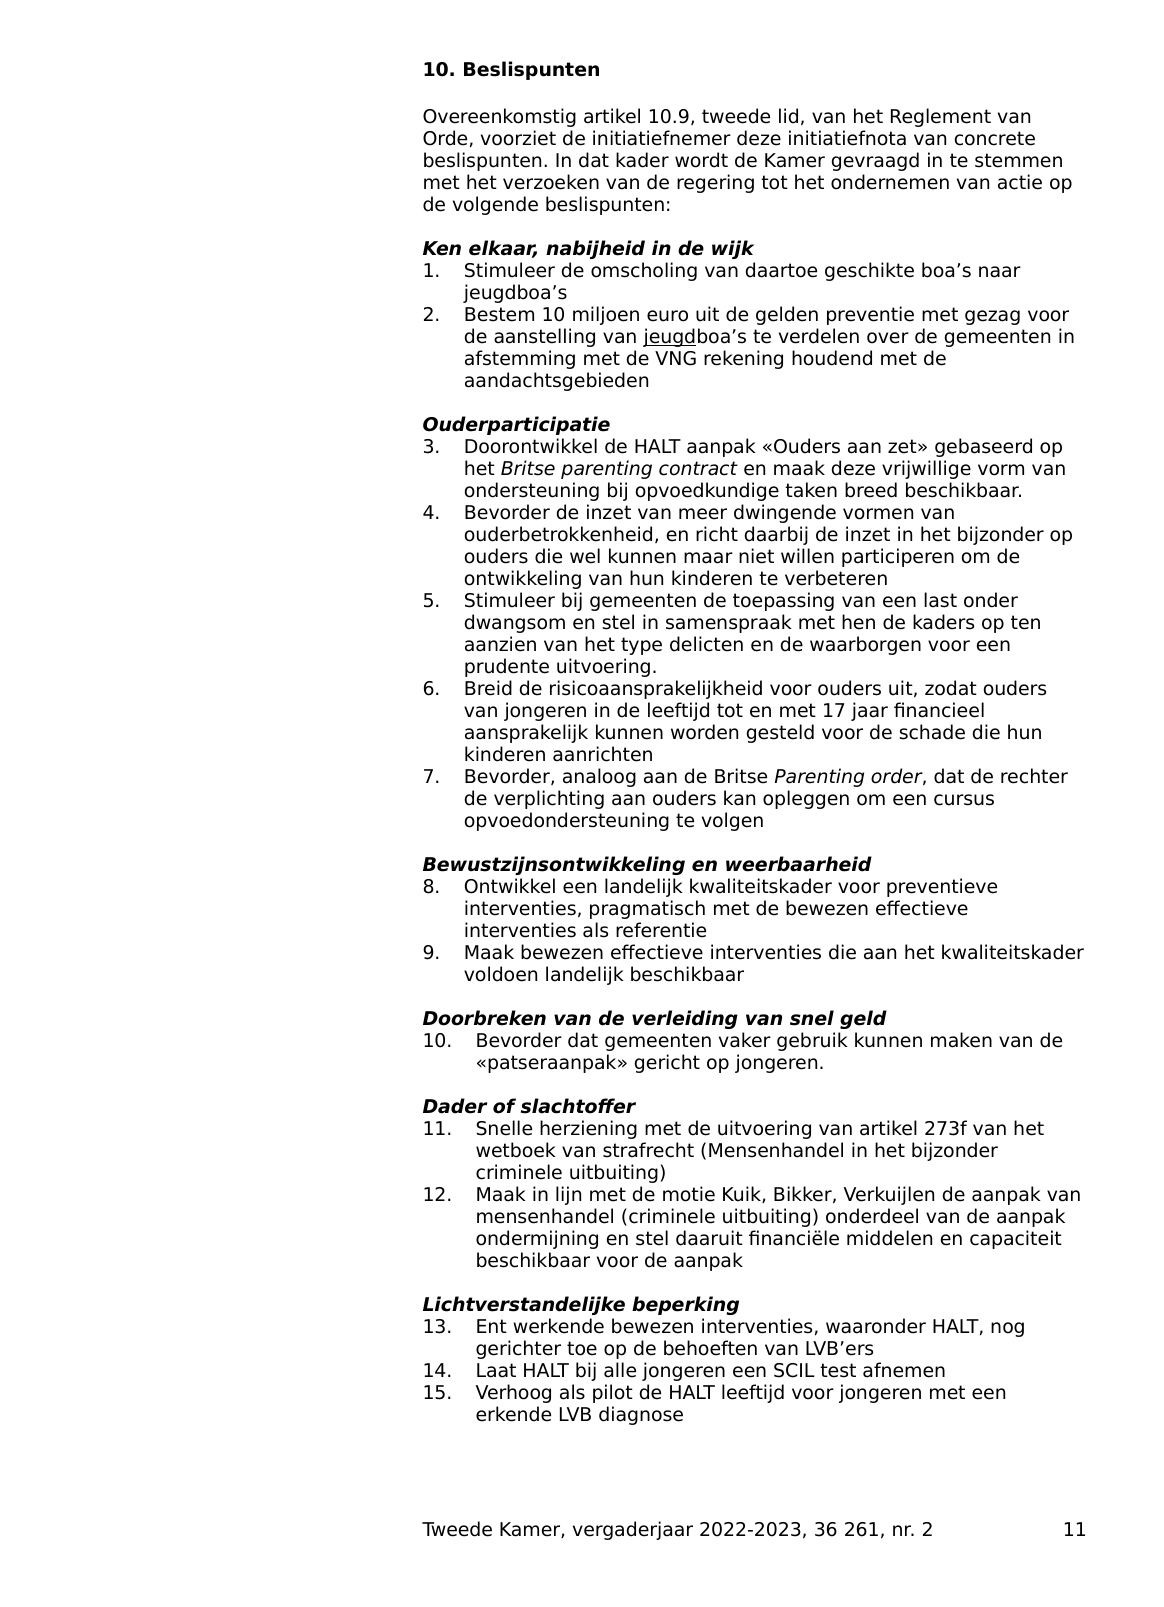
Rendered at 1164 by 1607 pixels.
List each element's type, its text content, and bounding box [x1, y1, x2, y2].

text 3. Doorontwikkel de HALT aanpak «Ouders aan zet» gebaseerd op het Britse parenting contract en maak deze vrijwillige vorm van ondersteuning bij opvoedkundige taken breed beschikbaar. [422, 436, 1087, 502]
subtitle 10. Beslispunten [422, 59, 1087, 81]
text 10. Bevorder dat gemeenten vaker gebruik kunnen maken van de «patseraanpak» gericht op jongeren. [422, 1030, 1087, 1074]
subtitle Ouderparticipatie [422, 414, 1087, 436]
text 2. Bestem 10 miljoen euro uit de gelden preventie met gezag voor de aanstelling van jeugdboa’s te verdelen over de gemeenten in afstemming met de VNG rekening houdend met de aandachtsgebieden [422, 304, 1087, 392]
text 13. Ent werkende bewezen interventies, waaronder HALT, nog gerichter toe op de behoeften van LVB’ers [422, 1316, 1087, 1360]
text 15. Verhoog als pilot de HALT leeftijd voor jongeren met een erkende LVB diagnose [422, 1382, 1087, 1426]
subtitle Lichtverstandelijke beperking [422, 1294, 1087, 1316]
text 6. Breid de risicoaansprakelijkheid voor ouders uit, zodat ouders van jongeren in de leeftijd tot en met 17 jaar financieel aansprakelijk kunnen worden gesteld voor de schade die hun kinderen aanrichten [422, 678, 1087, 766]
subtitle Dader of slachtoffer [422, 1096, 1087, 1118]
text Overeenkomstig artikel 10.9, tweede lid, van het Reglement van Orde, voorziet de initiatiefnemer deze initiatiefnota van concrete beslispunten. In dat kader wordt de Kamer gevraagd in te stemmen met het verzoeken van de regering tot het ondernemen van actie op de volgende beslispunten: [422, 106, 1087, 216]
text 5. Stimuleer bij gemeenten de toepassing van een last onder dwangsom en stel in samenspraak met hen de kaders op ten aanzien van het type delicten en de waarborgen voor een prudente uitvoering. [422, 590, 1087, 678]
text 7. Bevorder, analoog aan de Britse Parenting order, dat de rechter de verplichting aan ouders kan opleggen om een cursus opvoedondersteuning te volgen [422, 766, 1087, 832]
subtitle Bewustzijnsontwikkeling en weerbaarheid [422, 854, 1087, 876]
text 14. Laat HALT bij alle jongeren een SCIL test afnemen [422, 1360, 1087, 1382]
text 11. Snelle herziening met de uitvoering van artikel 273f van het wetboek van strafrecht (Mensenhandel in het bijzonder criminele uitbuiting) [422, 1118, 1087, 1184]
subtitle Doorbreken van de verleiding van snel geld [422, 1008, 1087, 1030]
text 12. Maak in lijn met de motie Kuik, Bikker, Verkuijlen de aanpak van mensenhandel (criminele uitbuiting) onderdeel van de aanpak ondermijning en stel daaruit financiële middelen en capaciteit beschikbaar voor de aanpak [422, 1184, 1087, 1272]
text 1. Stimuleer de omscholing van daartoe geschikte boa’s naar jeugdboa’s [422, 260, 1087, 304]
text 9. Maak bewezen effectieve interventies die aan het kwaliteitskader voldoen landelijk beschikbaar [422, 942, 1087, 986]
subtitle Ken elkaar, nabijheid in de wijk [422, 238, 1087, 260]
text 4. Bevorder de inzet van meer dwingende vormen van ouderbetrokkenheid, en richt daarbij de inzet in het bijzonder op ouders die wel kunnen maar niet willen participeren om de ontwikkeling van hun kinderen te verbeteren [422, 502, 1087, 590]
text 8. Ontwikkel een landelijk kwaliteitskader voor preventieve interventies, pragmatisch met de bewezen effectieve interventies als referentie [422, 876, 1087, 942]
